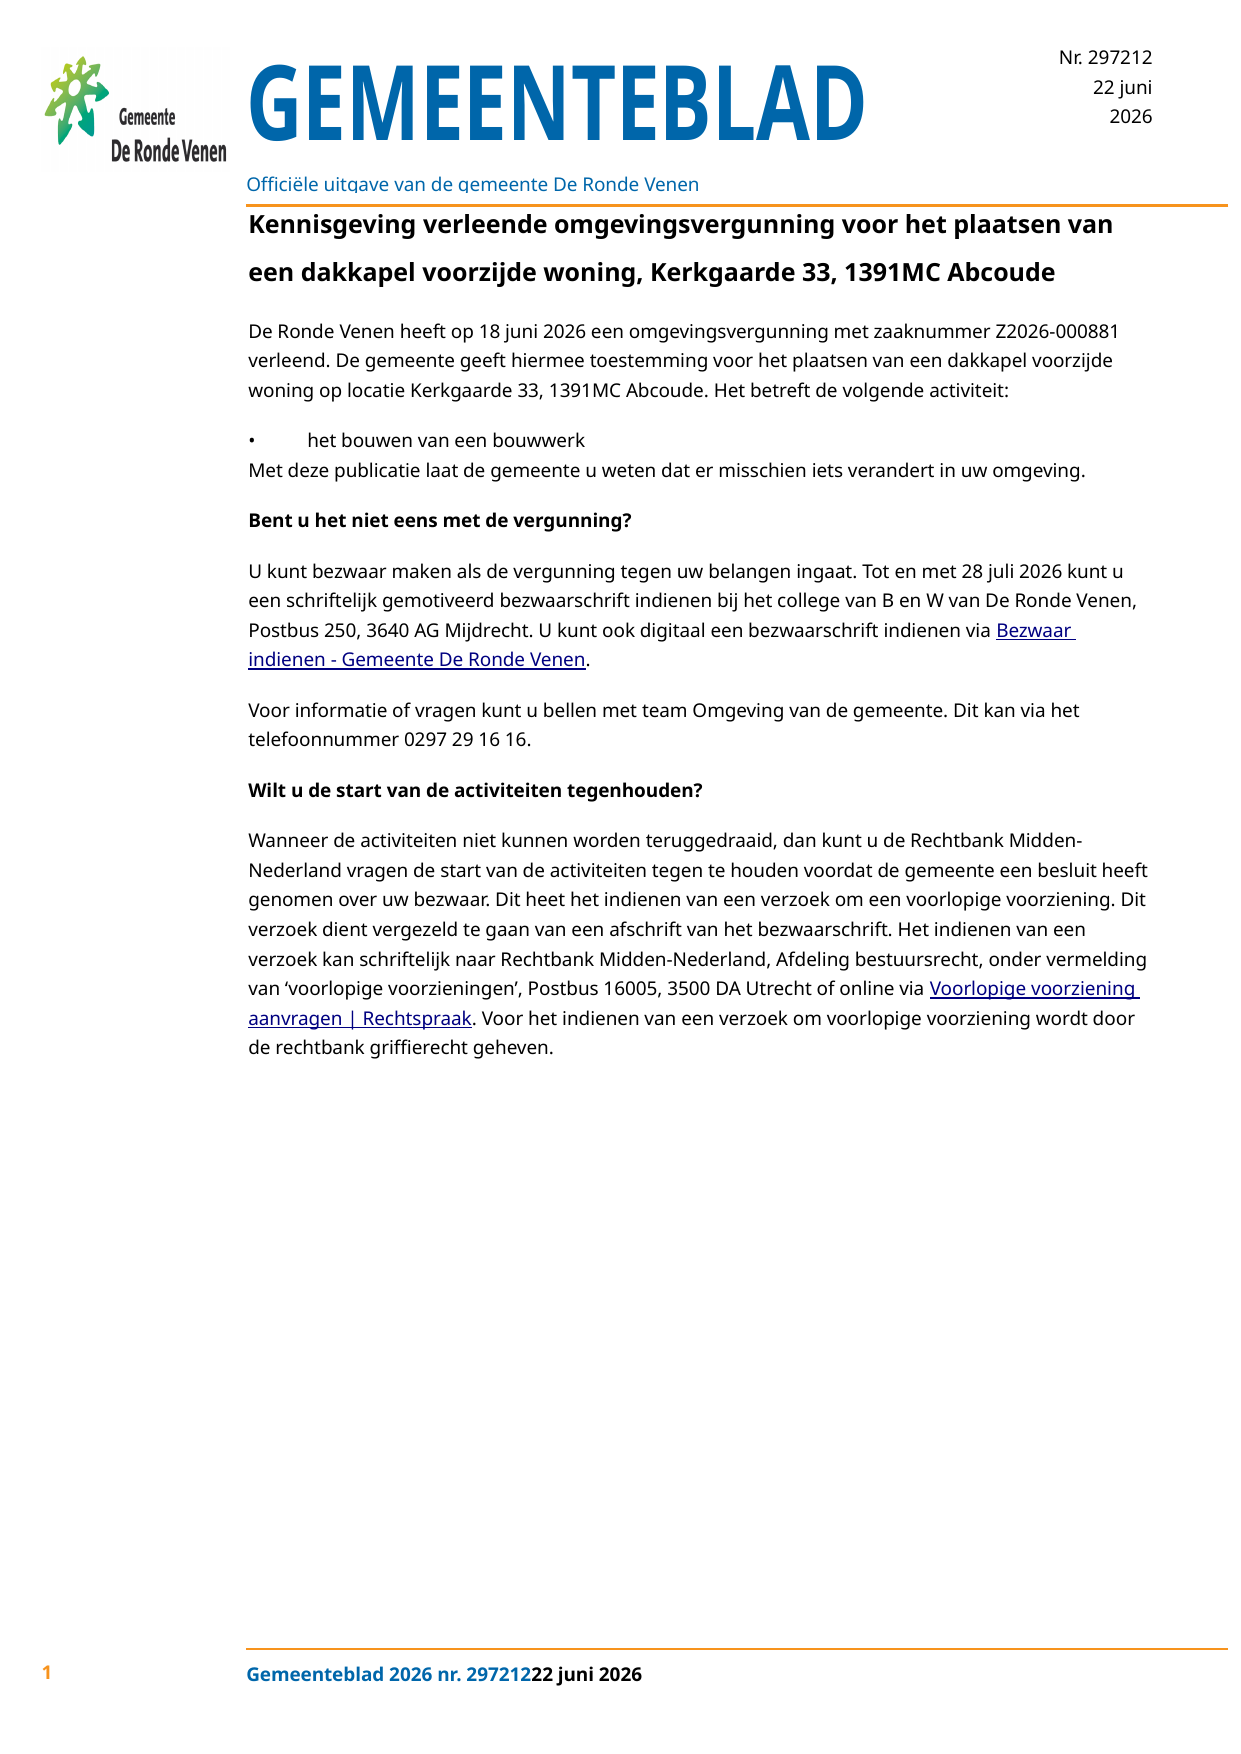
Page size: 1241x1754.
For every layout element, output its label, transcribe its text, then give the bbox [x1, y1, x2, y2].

text De Ronde Venen heeft op 18 juni 2026 een omgevingsvergunning met zaaknummer Z2026-000881 verleend. De gemeente geeft hiermee toestemming voor het plaatsen van een dakkapel voorzijde woning op locatie Kerkgaarde 33, 1391MC Abcoude. Het betreft de volgende activiteit: [248, 318, 1152, 403]
text U kunt bezwaar maken als de vergunning tegen uw belangen ingaat. Tot en met 28 juli 2026 kunt u een schriftelijk gemotiveerd bezwaarschrift indienen bij het college van B en W van De Ronde Venen, Postbus 250, 3640 AG Mijdrecht. U kunt ook digitaal een bezwaarschrift indienen via Bezwaar indienen - Gemeente De Ronde Venen. [248, 558, 1152, 672]
text Wanneer de activiteiten niet kunnen worden teruggedraaid, dan kunt u de Rechtbank Midden-Nederland vragen de start van de activiteiten tegen te houden voordat de gemeente een besluit heeft genomen over uw bezwaar. Dit heet het indienen van een verzoek om een voorlopige voorziening. Dit verzoek dient vergezeld te gaan van een afschrift van het bezwaarschrift. Het indienen van een verzoek kan schriftelijk naar Rechtbank Midden-Nederland, Afdeling bestuursrecht, onder vermelding van ‘voorlopige voorzieningen’, Postbus 16005, 3500 DA Utrecht of online via Voorlopige voorziening aanvragen | Rechtspraak. Voor het indienen van een verzoek om voorlopige voorziening wordt door de rechtbank griffierecht geheven. [248, 827, 1152, 1060]
text Bent u het niet eens met de vergunning? [248, 507, 1152, 533]
text Kennisgeving verleende omgevingsvergunning voor het plaatsen van een dakkapel voorzijde woning, Kerkgaarde 33, 1391MC Abcoude [248, 207, 1152, 288]
text Wilt u de start van de activiteiten tegenhouden? [248, 777, 1152, 803]
list het bouwen van een bouwwerk [248, 427, 1152, 453]
text Voor informatie of vragen kunt u bellen met team Omgeving van de gemeente. Dit kan via het telefoonnummer 0297 29 16 16. [248, 697, 1152, 752]
picture [41, 47, 231, 172]
text Met deze publicatie laat de gemeente u weten dat er misschien iets verandert in uw omgeving. [248, 457, 1152, 483]
